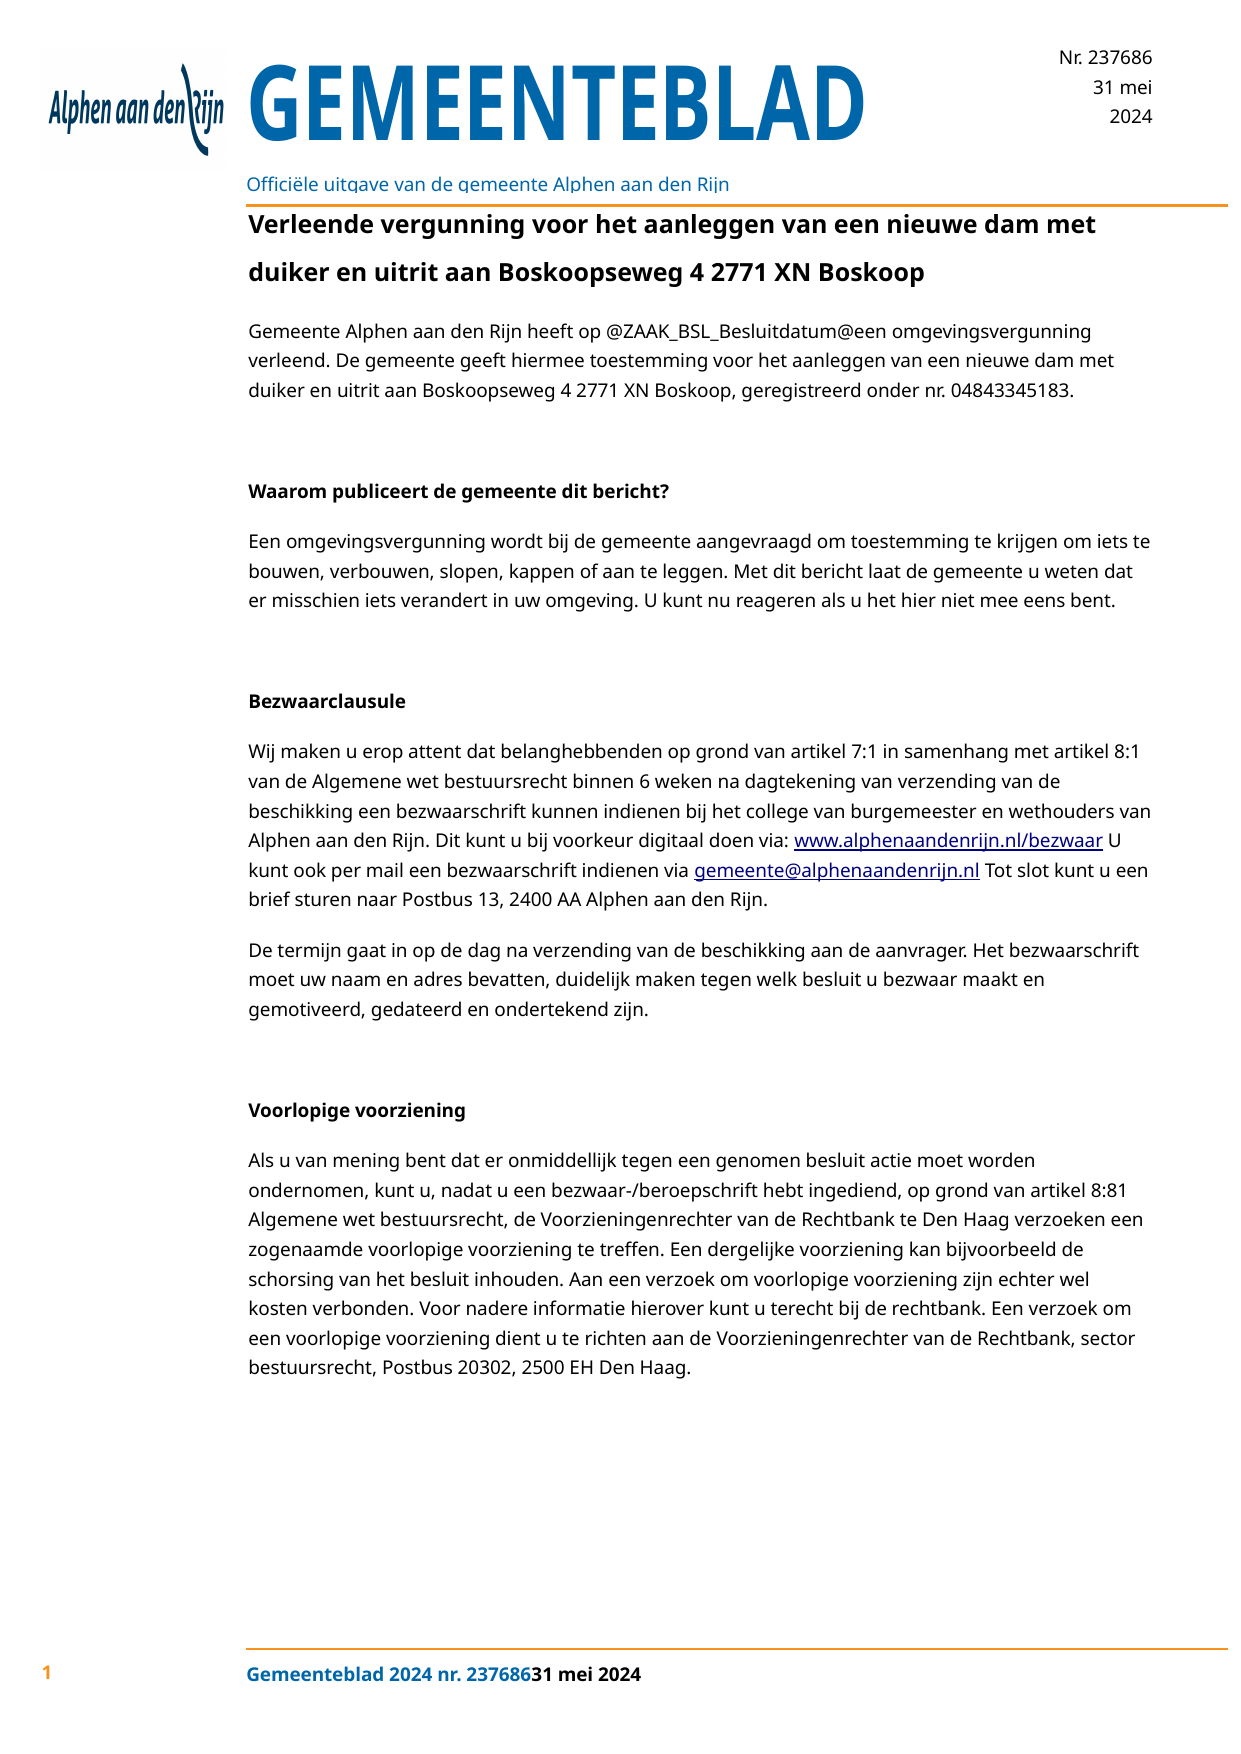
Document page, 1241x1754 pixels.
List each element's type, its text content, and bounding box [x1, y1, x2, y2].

text Verleende vergunning voor het aanleggen van een nieuwe dam met duiker en uitrit aan Boskoopseweg 4 2771 XN Boskoop [248, 207, 1152, 288]
text Gemeente Alphen aan den Rijn heeft op @ZAAK_BSL_Besluitdatum@een omgevingsvergunning verleend. De gemeente geeft hiermee toestemming voor het aanleggen van een nieuwe dam met duiker en uitrit aan Boskoopseweg 4 2771 XN Boskoop, geregistreerd onder nr. 04843345183. [248, 318, 1152, 403]
text De termijn gaat in op de dag na verzending van de beschikking aan de aanvrager. Het bezwaarschrift moet uw naam en adres bevatten, duidelijk maken tegen welk besluit u bezwaar maakt en gemotiveerd, gedateerd en ondertekend zijn. [248, 937, 1152, 1022]
text Waarom publiceert de gemeente dit bericht? [248, 478, 1152, 504]
text Een omgevingsvergunning wordt bij de gemeente aangevraagd om toestemming te krijgen om iets te bouwen, verbouwen, slopen, kappen of aan te leggen. Met dit bericht laat de gemeente u weten dat er misschien iets verandert in uw omgeving. U kunt nu reageren als u het hier niet mee eens bent. [248, 528, 1152, 613]
text Bezwaarclausule [248, 688, 1152, 714]
text Voorlopige voorziening [248, 1097, 1152, 1123]
text Wij maken u erop attent dat belanghebbenden op grond van artikel 7:1 in samenhang met artikel 8:1 van de Algemene wet bestuursrecht binnen 6 weken na dagtekening van verzending van de beschikking een bezwaarschrift kunnen indienen bij het college van burgemeester en wethouders van Alphen aan den Rijn. Dit kunt u bij voorkeur digitaal doen via: www.alphenaandenrijn.nl/bezwaar U kunt ook per mail een bezwaarschrift indienen via gemeente@alphenaandenrijn.nl Tot slot kunt u een brief sturen naar Postbus 13, 2400 AA Alphen aan den Rijn. [248, 739, 1152, 912]
picture [41, 47, 231, 172]
text Als u van mening bent dat er onmiddellijk tegen een genomen besluit actie moet worden ondernomen, kunt u, nadat u een bezwaar-/beroepschrift hebt ingediend, op grond van artikel 8:81 Algemene wet bestuursrecht, de Voorzieningenrechter van de Rechtbank te Den Haag verzoeken een zogenaamde voorlopige voorziening te treffen. Een dergelijke voorziening kan bijvoorbeeld de schorsing van het besluit inhouden. Aan een verzoek om voorlopige voorziening zijn echter wel kosten verbonden. Voor nadere informatie hierover kunt u terecht bij de rechtbank. Een verzoek om een voorlopige voorziening dient u te richten aan de Voorzieningenrechter van de Rechtbank, sector bestuursrecht, Postbus 20302, 2500 EH Den Haag. [248, 1147, 1152, 1380]
